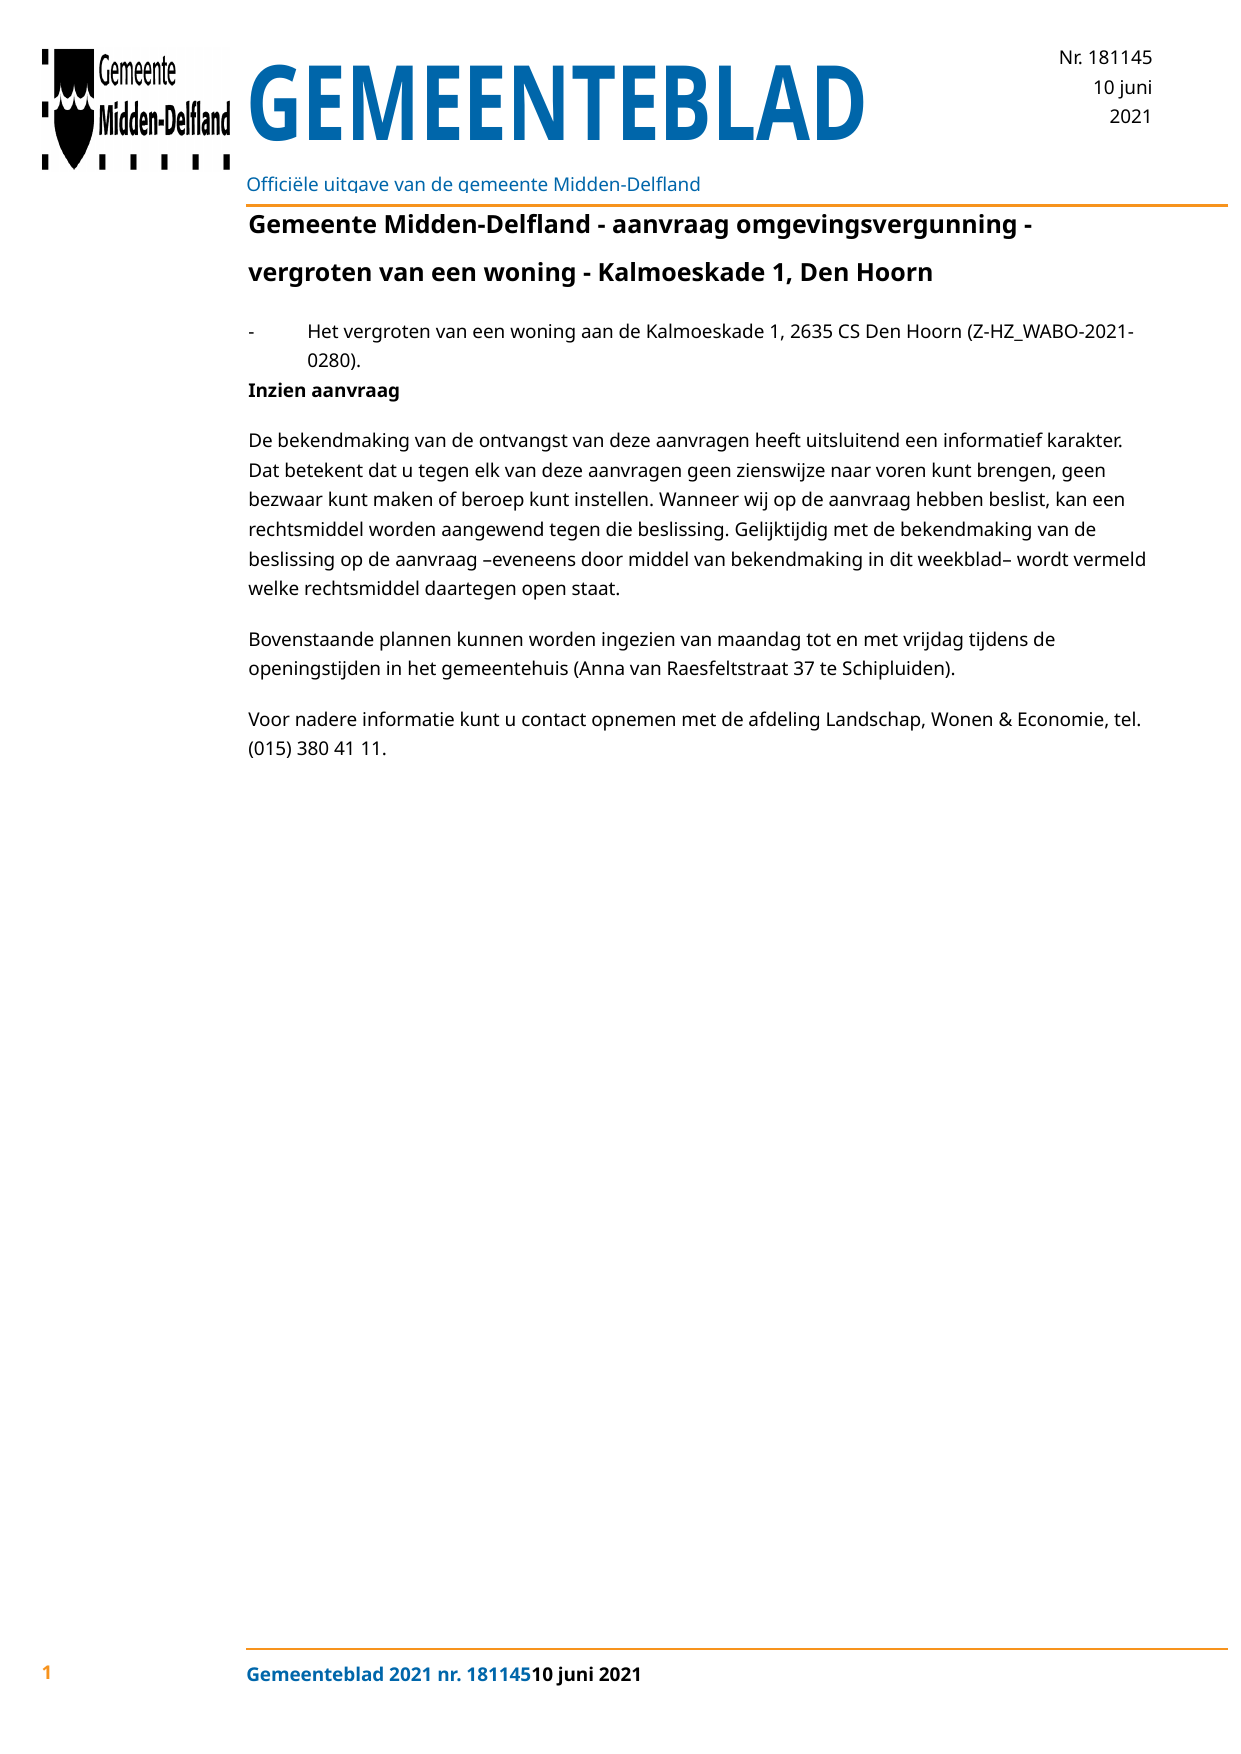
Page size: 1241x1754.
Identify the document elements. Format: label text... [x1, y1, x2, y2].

text Voor nadere informatie kunt u contact opnemen met de afdeling Landschap, Wonen & Economie, tel. (015) 380 41 11. [248, 706, 1152, 761]
text Gemeente Midden-Delfland - aanvraag omgevingsvergunning - vergroten van een woning - Kalmoeskade 1, Den Hoorn [248, 207, 1152, 288]
picture [41, 47, 231, 172]
text Bovenstaande plannen kunnen worden ingezien van maandag tot en met vrijdag tijdens de openingstijden in het gemeentehuis (Anna van Raesfeltstraat 37 te Schipluiden). [248, 626, 1152, 681]
list Het vergroten van een woning aan de Kalmoeskade 1, 2635 CS Den Hoorn (Z-HZ_WABO-2021-0280). [248, 318, 1152, 373]
text De bekendmaking van de ontvangst van deze aanvragen heeft uitsluitend een informatief karakter. Dat betekent dat u tegen elk van deze aanvragen geen zienswijze naar voren kunt brengen, geen bezwaar kunt maken of beroep kunt instellen. Wanneer wij op de aanvraag hebben beslist, kan een rechtsmiddel worden aangewend tegen die beslissing. Gelijktijdig met de bekendmaking van de beslissing op de aanvraag –eveneens door middel van bekendmaking in dit weekblad– wordt vermeld welke rechtsmiddel daartegen open staat. [248, 427, 1152, 601]
text Inzien aanvraag [248, 377, 1152, 403]
